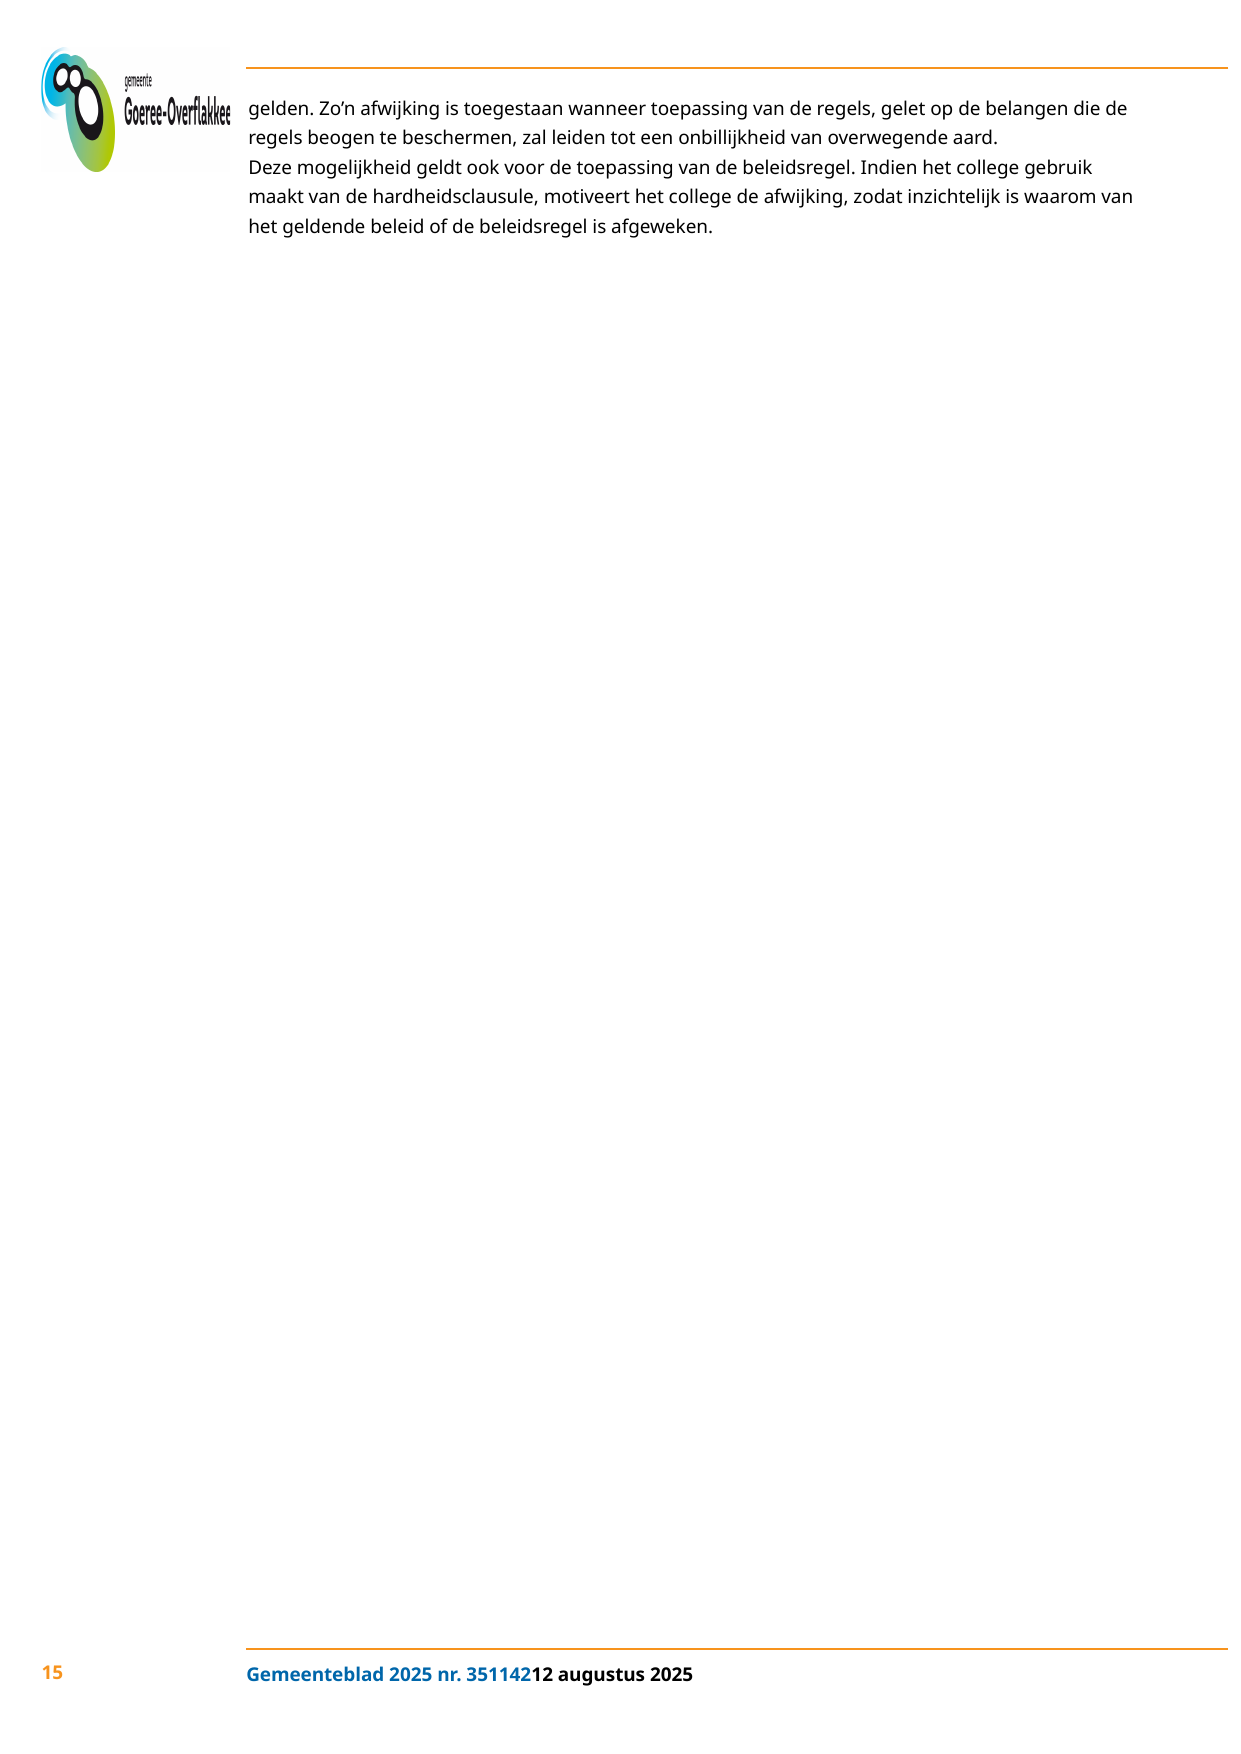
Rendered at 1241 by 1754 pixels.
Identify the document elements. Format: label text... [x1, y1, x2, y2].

picture [41, 47, 231, 172]
text gelden. Zo’n afwijking is toegestaan wanneer toepassing van de regels, gelet op de belangen die de regels beogen te beschermen, zal leiden tot een onbillijkheid van overwegende aard. [248, 95, 1152, 150]
text Deze mogelijkheid geldt ook voor de toepassing van de beleidsregel. Indien het college gebruik maakt van de hardheidsclausule, motiveert het college de afwijking, zodat inzichtelijk is waarom van het geldende beleid of de beleidsregel is afgeweken. [248, 154, 1152, 239]
